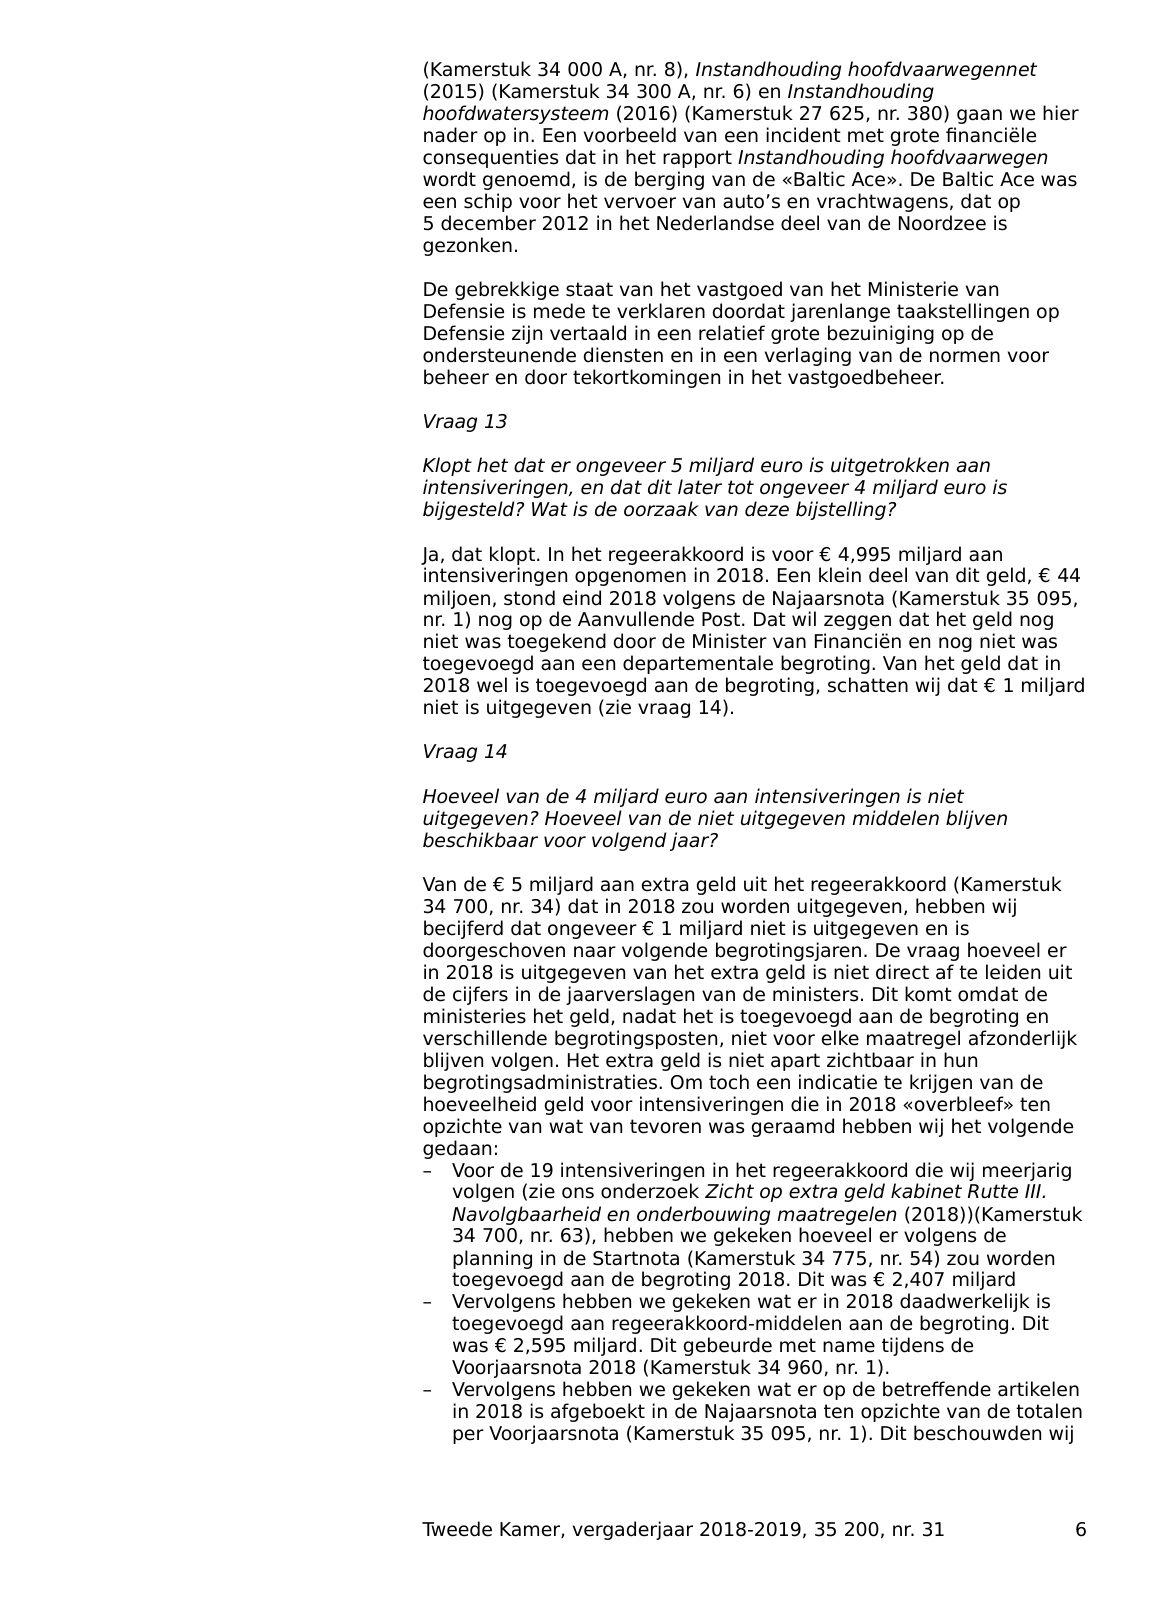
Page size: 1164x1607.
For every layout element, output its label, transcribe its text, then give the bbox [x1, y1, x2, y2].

text – Voor de 19 intensiveringen in het regeerakkoord die wij meerjarig volgen (zie ons onderzoek Zicht op extra geld kabinet Rutte III. Navolgbaarheid en onderbouwing maatregelen (2018))(Kamerstuk 34 700, nr. 63), hebben we gekeken hoeveel er volgens de planning in de Startnota (Kamerstuk 34 775, nr. 54) zou worden toegevoegd aan de begroting 2018. Dit was € 2,407 miljard [422, 1159, 1087, 1291]
text – Vervolgens hebben we gekeken wat er in 2018 daadwerkelijk is toegevoegd aan regeerakkoord-middelen aan de begroting. Dit was € 2,595 miljard. Dit gebeurde met name tijdens de Voorjaarsnota 2018 (Kamerstuk 34 960, nr. 1). [422, 1291, 1087, 1379]
text Ja, dat klopt. In het regeerakkoord is voor € 4,995 miljard aan intensiveringen opgenomen in 2018. Een klein deel van dit geld, € 44 miljoen, stond eind 2018 volgens de Najaarsnota (Kamerstuk 35 095, nr. 1) nog op de Aanvullende Post. Dat wil zeggen dat het geld nog niet was toegekend door de Minister van Financiën en nog niet was toegevoegd aan een departementale begroting. Van het geld dat in 2018 wel is toegevoegd aan de begroting, schatten wij dat € 1 miljard niet is uitgegeven (zie vraag 14). [422, 543, 1087, 719]
text De gebrekkige staat van het vastgoed van het Ministerie van Defensie is mede te verklaren doordat jarenlange taakstellingen op Defensie zijn vertaald in een relatief grote bezuiniging op de ondersteunende diensten en in een verlaging van de normen voor beheer en door tekortkomingen in het vastgoedbeheer. [422, 279, 1087, 389]
subtitle Vraag 14 [422, 741, 1087, 763]
text Van de € 5 miljard aan extra geld uit het regeerakkoord (Kamerstuk 34 700, nr. 34) dat in 2018 zou worden uitgegeven, hebben wij becijferd dat ongeveer € 1 miljard niet is uitgegeven en is doorgeschoven naar volgende begrotingsjaren. De vraag hoeveel er in 2018 is uitgegeven van het extra geld is niet direct af te leiden uit de cijfers in de jaarverslagen van de ministers. Dit komt omdat de ministeries het geld, nadat het is toegevoegd aan de begroting en verschillende begrotingsposten, niet voor elke maatregel afzonderlijk blijven volgen. Het extra geld is niet apart zichtbaar in hun begrotingsadministraties. Om toch een indicatie te krijgen van de hoeveelheid geld voor intensiveringen die in 2018 «overbleef» ten opzichte van wat van tevoren was geraamd hebben wij het volgende gedaan: [422, 874, 1087, 1159]
text Hoeveel van de 4 miljard euro aan intensiveringen is niet uitgegeven? Hoeveel van de niet uitgegeven middelen blijven beschikbaar voor volgend jaar? [422, 786, 1087, 852]
text (Kamerstuk 34 000 A, nr. 8), Instandhouding hoofdvaarwegennet (2015) (Kamerstuk 34 300 A, nr. 6) en Instandhouding hoofdwatersysteem (2016) (Kamerstuk 27 625, nr. 380) gaan we hier nader op in. Een voorbeeld van een incident met grote financiële consequenties dat in het rapport Instandhouding hoofdvaarwegen wordt genoemd, is de berging van de «Baltic Ace». De Baltic Ace was een schip voor het vervoer van auto’s en vrachtwagens, dat op 5 december 2012 in het Nederlandse deel van de Noordzee is gezonken. [422, 59, 1087, 257]
text Klopt het dat er ongeveer 5 miljard euro is uitgetrokken aan intensiveringen, en dat dit later tot ongeveer 4 miljard euro is bijgesteld? Wat is de oorzaak van deze bijstelling? [422, 455, 1087, 521]
subtitle Vraag 13 [422, 411, 1087, 433]
text – Vervolgens hebben we gekeken wat er op de betreffende artikelen in 2018 is afgeboekt in de Najaarsnota ten opzichte van de totalen per Voorjaarsnota (Kamerstuk 35 095, nr. 1). Dit beschouwden wij [422, 1379, 1087, 1445]
